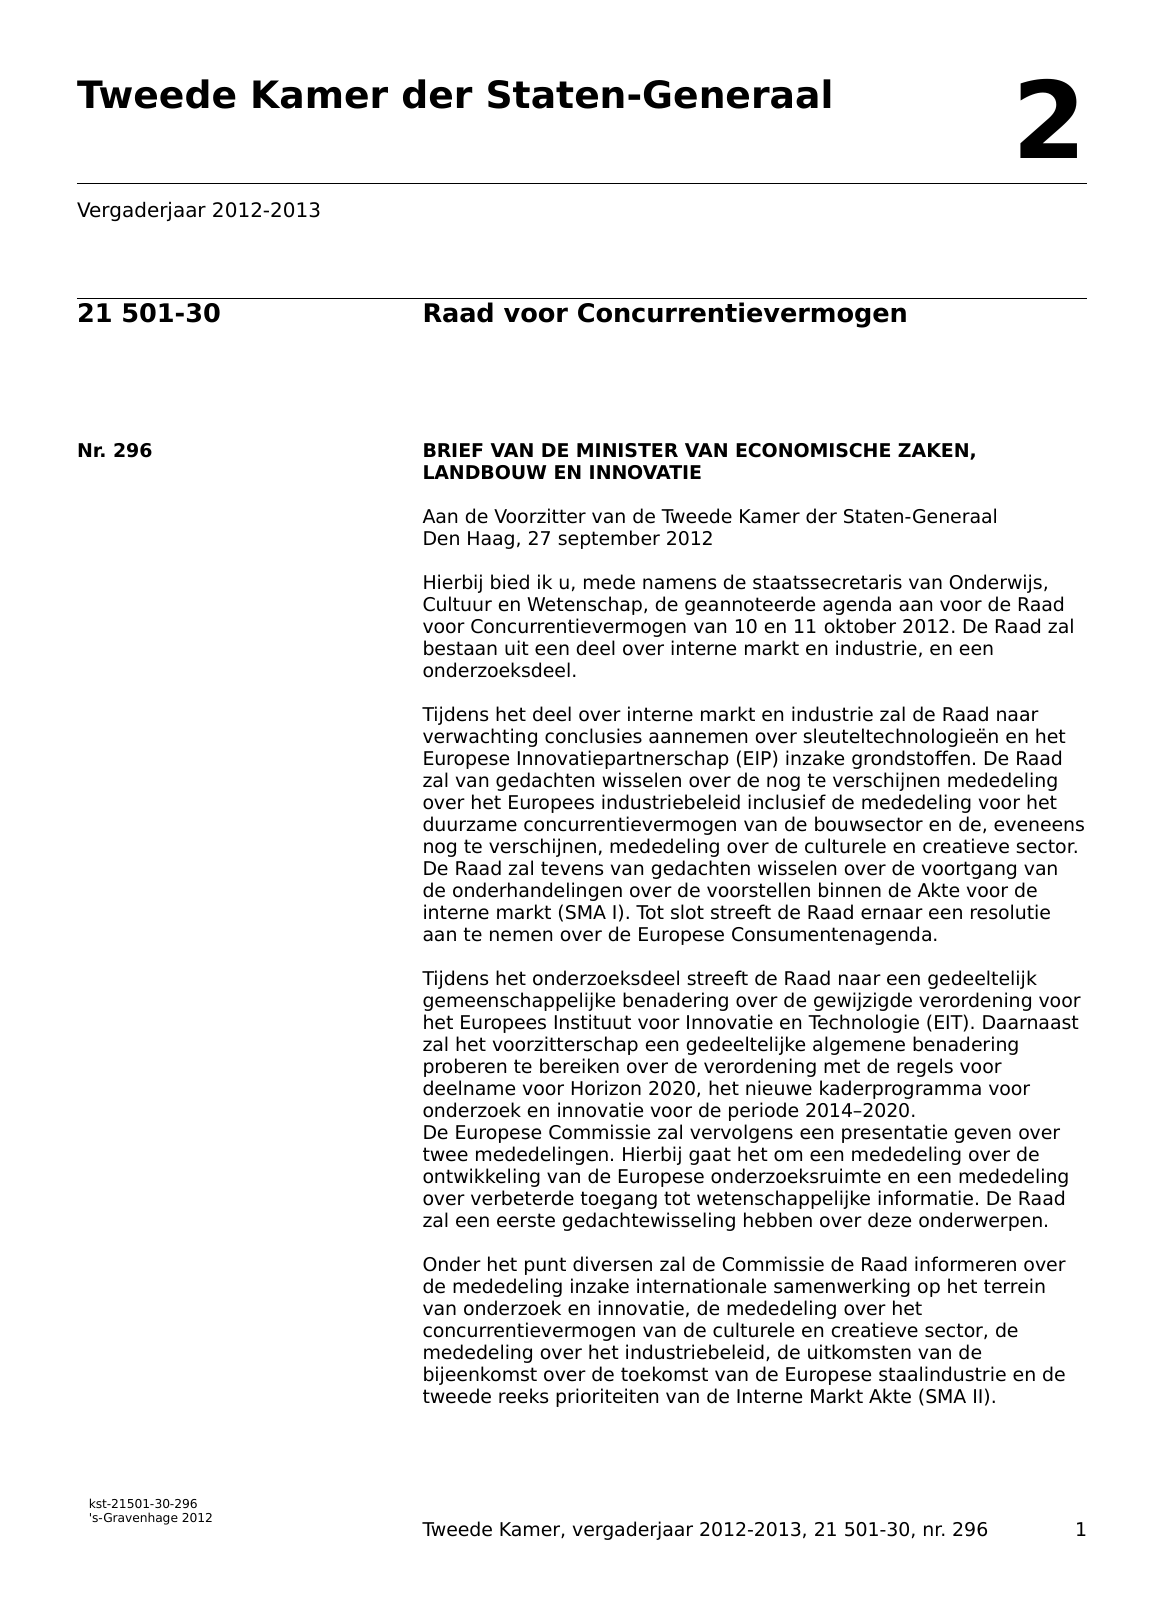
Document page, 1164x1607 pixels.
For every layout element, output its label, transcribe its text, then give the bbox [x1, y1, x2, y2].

subtitle 21 501-30 Raad voor Concurrentievermogen [77, 299, 1087, 329]
text De Europese Commissie zal vervolgens een presentatie geven over twee mededelingen. Hierbij gaat het om een mededeling over de ontwikkeling van de Europese onderzoeksruimte en een mededeling over verbeterde toegang tot wetenschappelijke informatie. De Raad zal een eerste gedachtewisseling hebben over deze onderwerpen. [422, 1122, 1087, 1232]
text Tijdens het deel over interne markt en industrie zal de Raad naar [422, 704, 1087, 726]
text Den Haag, 27 september 2012 [422, 528, 1087, 550]
text kst-21501-30-296 [88, 1497, 323, 1511]
text Aan de Voorzitter van de Tweede Kamer der Staten-Generaal [422, 506, 1087, 528]
subtitle Nr. 296 BRIEF VAN DE MINISTER VAN ECONOMISCHE ZAKEN, LANDBOUW EN INNOVATIE [77, 440, 1087, 484]
text verwachting conclusies aannemen over sleuteltechnologieën en het Europese Innovatiepartnerschap (EIP) inzake grondstoffen. De Raad zal van gedachten wisselen over de nog te verschijnen mededeling over het Europees industriebeleid inclusief de mededeling voor het duurzame concurrentievermogen van de bouwsector en de, eveneens nog te verschijnen, mededeling over de culturele en creatieve sector. De Raad zal tevens van gedachten wisselen over de voortgang van de onderhandelingen over de voorstellen binnen de Akte voor de interne markt (SMA I). Tot slot streeft de Raad ernaar een resolutie aan te nemen over de Europese Consumentenagenda. [422, 726, 1087, 946]
text Hierbij bied ik u, mede namens de staatssecretaris van Onderwijs, Cultuur en Wetenschap, de geannoteerde agenda aan voor de Raad voor Concurrentievermogen van 10 en 11 oktober 2012. De Raad zal bestaan uit een deel over interne markt en industrie, en een onderzoeksdeel. [422, 572, 1087, 682]
table_cell Vergaderjaar 2012-2013 [77, 184, 1087, 298]
text Tijdens het onderzoeksdeel streeft de Raad naar een gedeeltelijk gemeenschappelijke benadering over de gewijzigde verordening voor het Europees Instituut voor Innovatie en Technologie (EIT). Daarnaast zal het voorzitterschap een gedeeltelijke algemene benadering proberen te bereiken over de verordening met de regels voor deelname voor Horizon 2020, het nieuwe kaderprogramma voor onderzoek en innovatie voor de periode 2014–2020. [422, 968, 1087, 1122]
table_header Tweede Kamer der Staten-Generaal [77, 59, 886, 183]
table_header 2 [886, 59, 1087, 183]
text Onder het punt diversen zal de Commissie de Raad informeren over de mededeling inzake internationale samenwerking op het terrein van onderzoek en innovatie, de mededeling over het concurrentievermogen van de culturele en creatieve sector, de mededeling over het industriebeleid, de uitkomsten van de bijeenkomst over de toekomst van de Europese staalindustrie en de tweede reeks prioriteiten van de Interne Markt Akte (SMA II). [422, 1254, 1087, 1408]
text 's-Gravenhage 2012 [88, 1511, 323, 1525]
